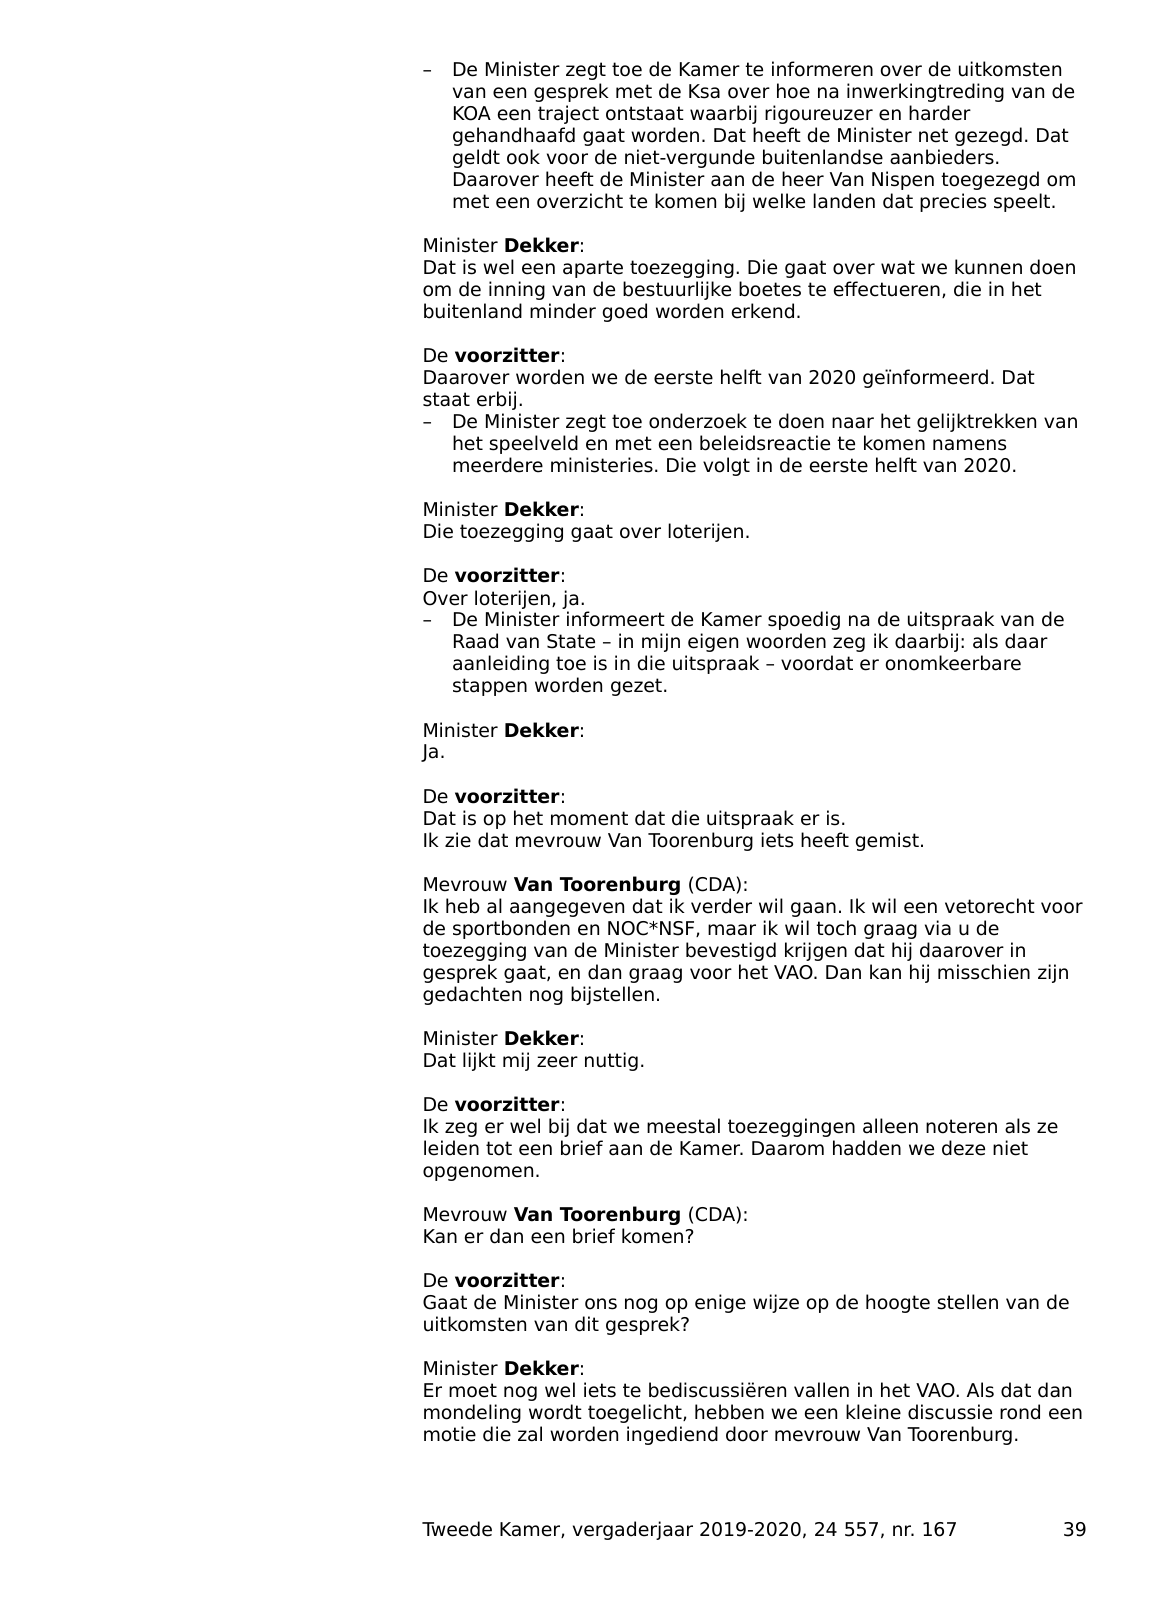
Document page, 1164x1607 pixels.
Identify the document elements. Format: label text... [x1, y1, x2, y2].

text – De Minister zegt toe de Kamer te informeren over de uitkomsten van een gesprek met de Ksa over hoe na inwerkingtreding van de KOA een traject ontstaat waarbij rigoureuzer en harder gehandhaafd gaat worden. Dat heeft de Minister net gezegd. Dat geldt ook voor de niet-vergunde buitenlandse aanbieders. Daarover heeft de Minister aan de heer Van Nispen toegezegd om met een overzicht te komen bij welke landen dat precies speelt. [422, 59, 1087, 213]
text De voorzitter: [422, 1094, 1087, 1116]
text Dat lijkt mij zeer nuttig. [422, 1050, 1087, 1072]
text – De Minister zegt toe onderzoek te doen naar het gelijktrekken van het speelveld en met een beleidsreactie te komen namens meerdere ministeries. Die volgt in de eerste helft van 2020. [422, 411, 1087, 477]
text Ik zeg er wel bij dat we meestal toezeggingen alleen noteren als ze leiden tot een brief aan de Kamer. Daarom hadden we deze niet opgenomen. [422, 1116, 1087, 1182]
text Gaat de Minister ons nog op enige wijze op de hoogte stellen van de uitkomsten van dit gesprek? [422, 1292, 1087, 1336]
text Mevrouw Van Toorenburg (CDA): [422, 1204, 1087, 1226]
text De voorzitter: [422, 345, 1087, 367]
text Minister Dekker: [422, 499, 1087, 521]
text De voorzitter: [422, 565, 1087, 587]
text Er moet nog wel iets te bediscussiëren vallen in het VAO. Als dat dan mondeling wordt toegelicht, hebben we een kleine discussie rond een motie die zal worden ingediend door mevrouw Van Toorenburg. [422, 1380, 1087, 1446]
text Daarover worden we de eerste helft van 2020 geïnformeerd. Dat staat erbij. [422, 367, 1087, 411]
text Minister Dekker: [422, 1358, 1087, 1380]
text Dat is op het moment dat die uitspraak er is. [422, 808, 1087, 829]
text – De Minister informeert de Kamer spoedig na de uitspraak van de Raad van State – in mijn eigen woorden zeg ik daarbij: als daar aanleiding toe is in die uitspraak – voordat er onomkeerbare stappen worden gezet. [422, 609, 1087, 697]
text Minister Dekker: [422, 719, 1087, 741]
text Die toezegging gaat over loterijen. [422, 521, 1087, 543]
text De voorzitter: [422, 1270, 1087, 1292]
text Ik heb al aangegeven dat ik verder wil gaan. Ik wil een vetorecht voor de sportbonden en NOC*NSF, maar ik wil toch graag via u de toezegging van de Minister bevestigd krijgen dat hij daarover in gesprek gaat, en dan graag voor het VAO. Dan kan hij misschien zijn gedachten nog bijstellen. [422, 896, 1087, 1006]
text De voorzitter: [422, 786, 1087, 808]
text Minister Dekker: [422, 1028, 1087, 1050]
text Mevrouw Van Toorenburg (CDA): [422, 874, 1087, 896]
text Kan er dan een brief komen? [422, 1226, 1087, 1248]
text Ik zie dat mevrouw Van Toorenburg iets heeft gemist. [422, 829, 1087, 852]
text Minister Dekker: [422, 235, 1087, 257]
text Over loterijen, ja. [422, 587, 1087, 609]
text Ja. [422, 741, 1087, 763]
text Dat is wel een aparte toezegging. Die gaat over wat we kunnen doen om de inning van de bestuurlijke boetes te effectueren, die in het buitenland minder goed worden erkend. [422, 257, 1087, 323]
